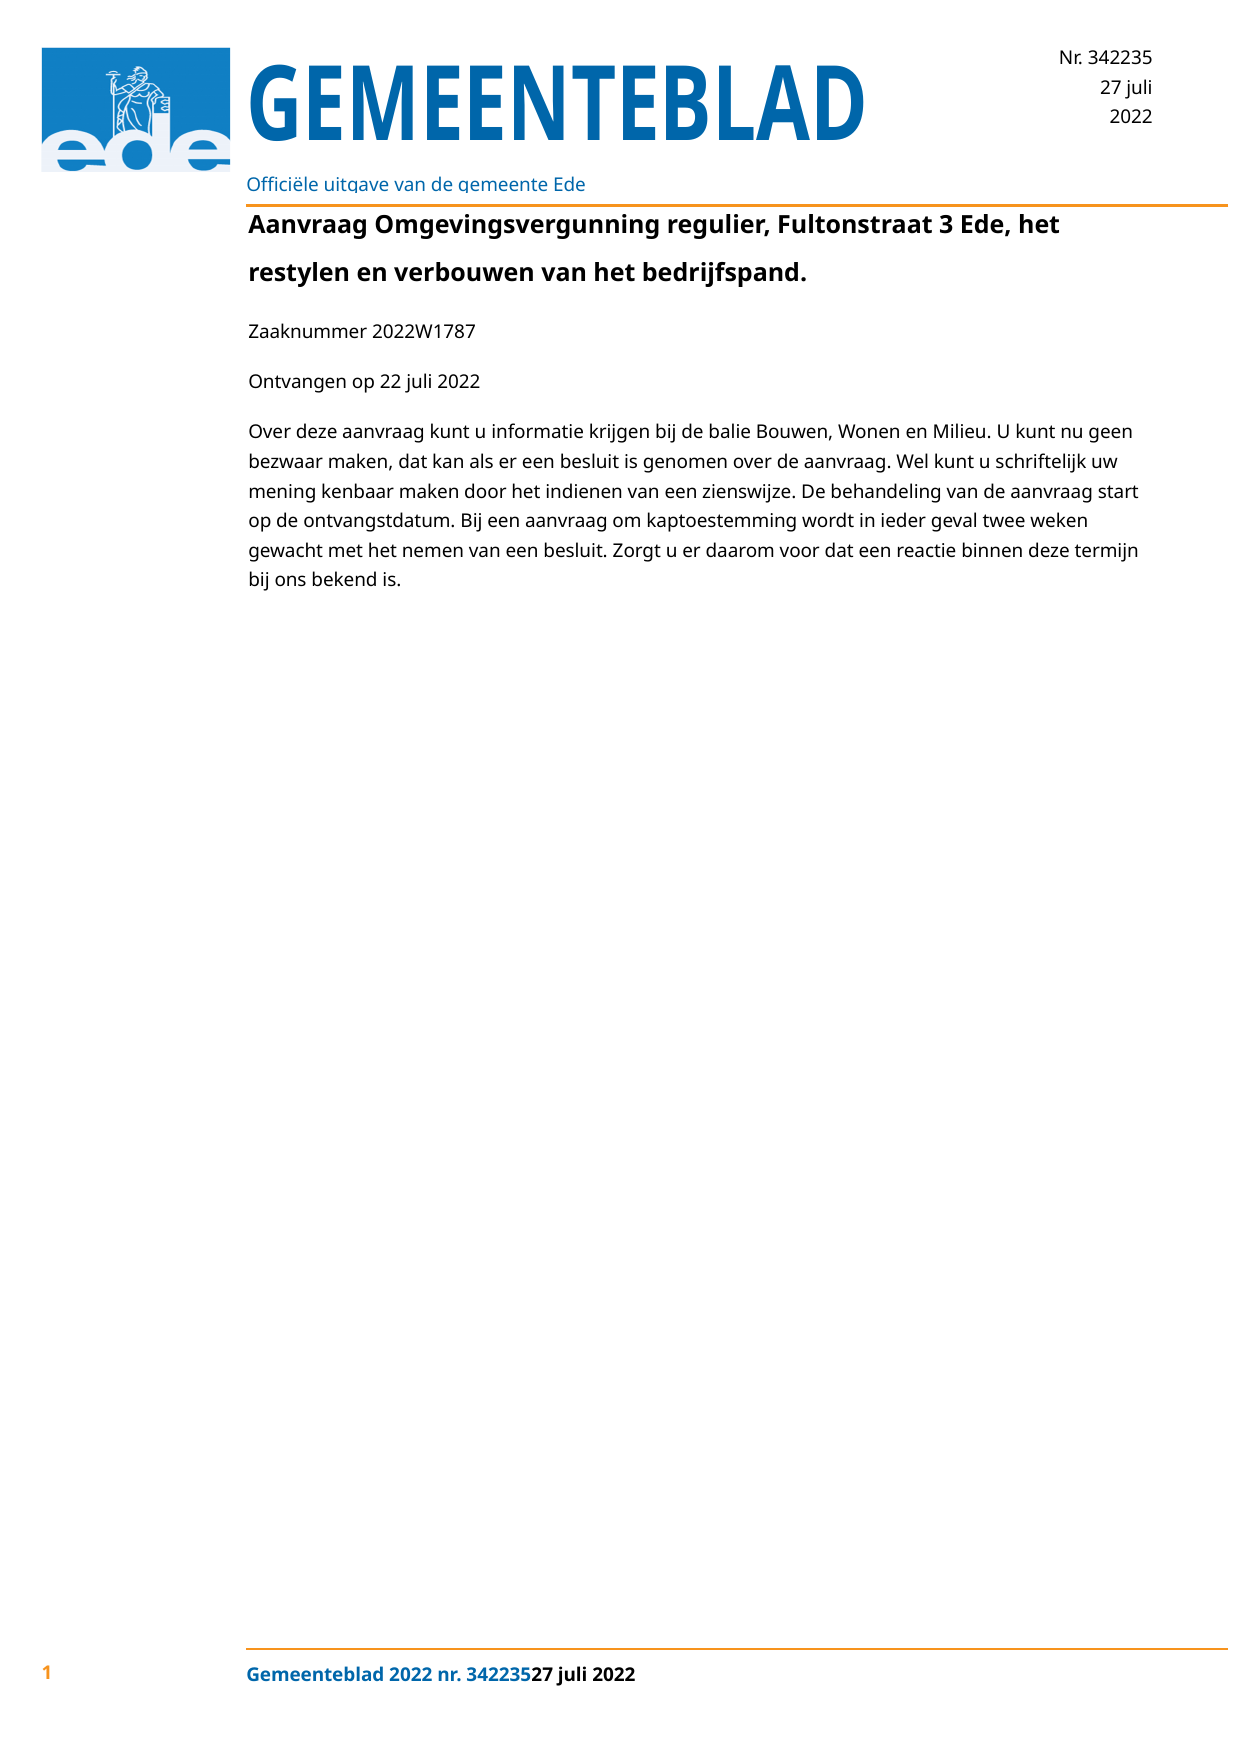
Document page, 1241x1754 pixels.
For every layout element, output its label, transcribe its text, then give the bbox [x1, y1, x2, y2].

text Zaaknummer 2022W1787 [248, 318, 1152, 344]
text Ontvangen op 22 juli 2022 [248, 368, 1152, 394]
text Aanvraag Omgevingsvergunning regulier, Fultonstraat 3 Ede, het restylen en verbouwen van het bedrijfspand. [248, 207, 1152, 288]
picture [41, 47, 231, 172]
text Over deze aanvraag kunt u informatie krijgen bij de balie Bouwen, Wonen en Milieu. U kunt nu geen bezwaar maken, dat kan als er een besluit is genomen over de aanvraag. Wel kunt u schriftelijk uw mening kenbaar maken door het indienen van een zienswijze. De behandeling van de aanvraag start op de ontvangstdatum. Bij een aanvraag om kaptoestemming wordt in ieder geval twee weken gewacht met het nemen van een besluit. Zorgt u er daarom voor dat een reactie binnen deze termijn bij ons bekend is. [248, 419, 1152, 592]
